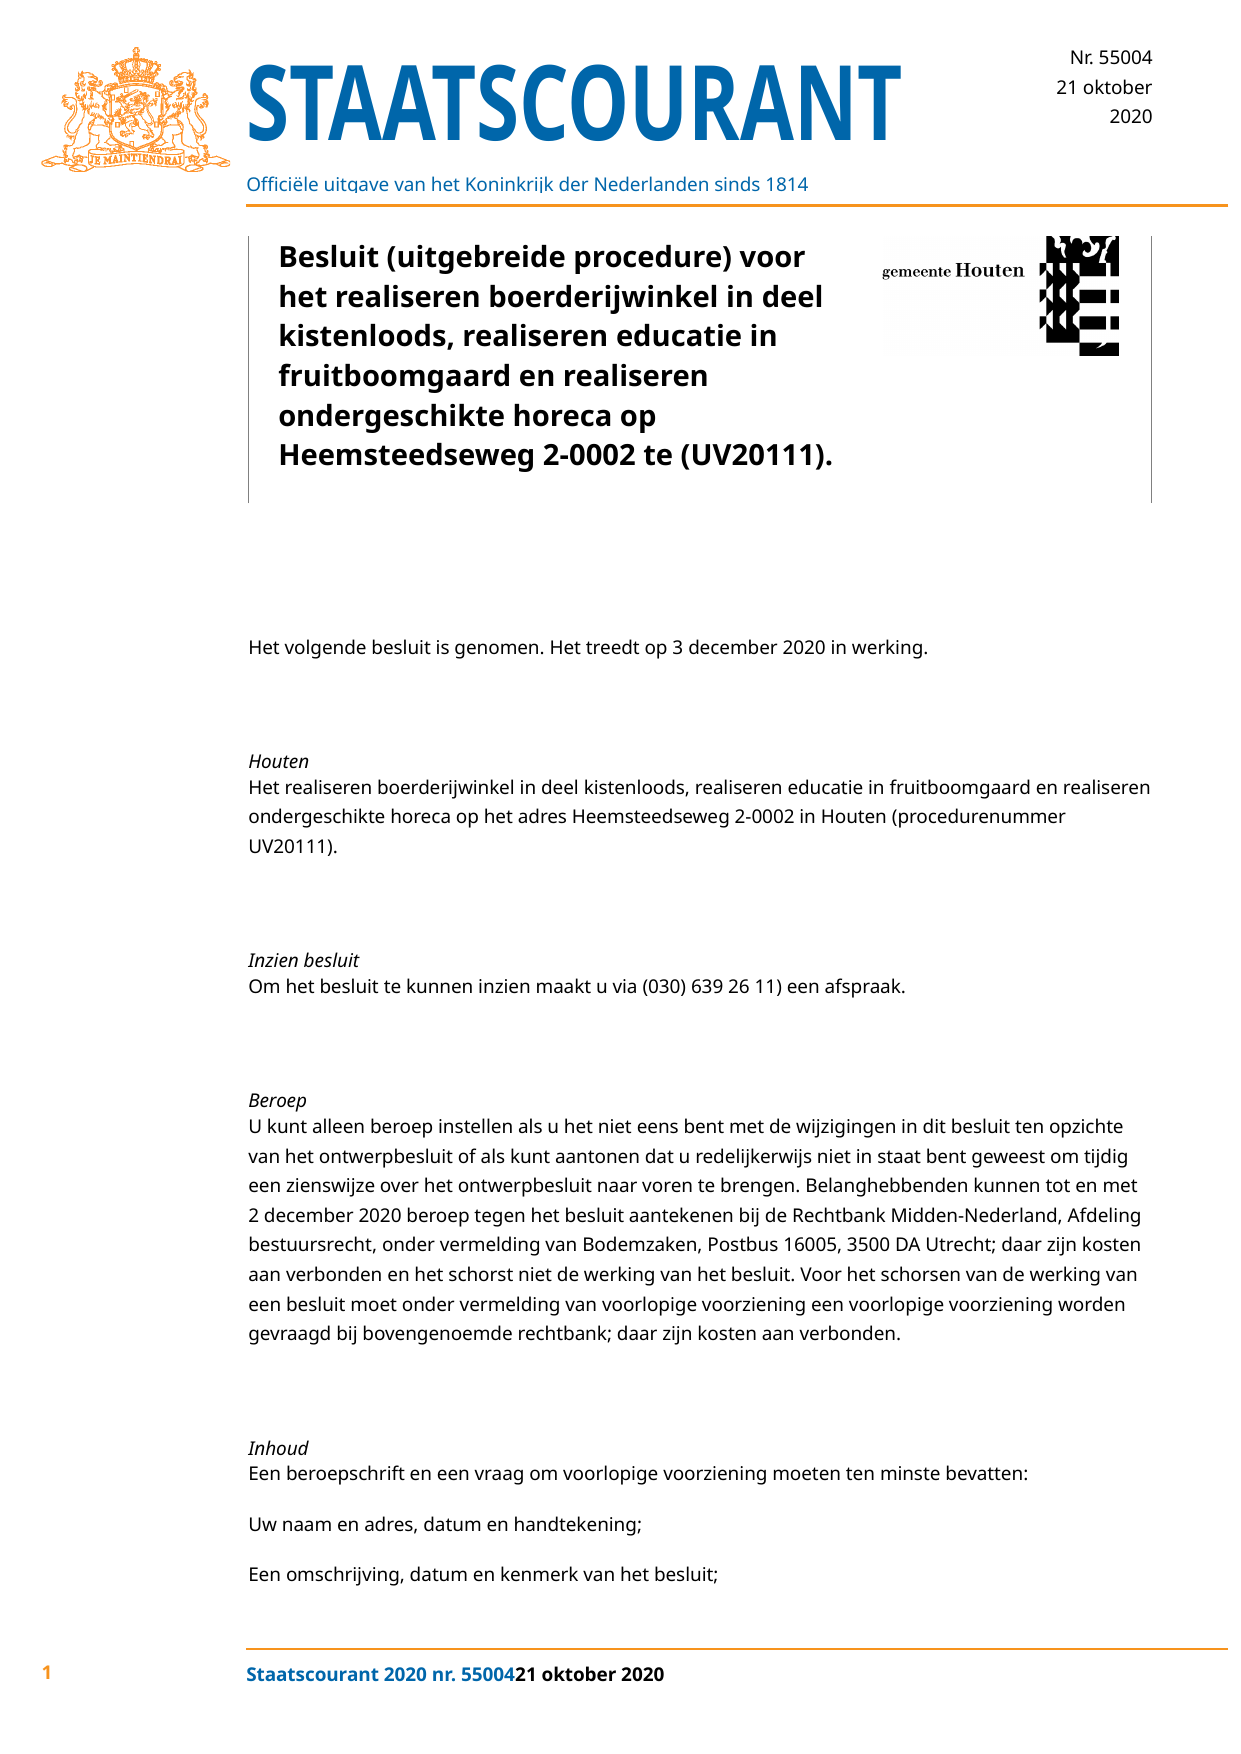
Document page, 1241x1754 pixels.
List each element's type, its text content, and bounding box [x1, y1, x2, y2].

text Inhoud [248, 1435, 1152, 1461]
text U kunt alleen beroep instellen als u het niet eens bent met de wijzigingen in dit besluit ten opzichte van het ontwerpbesluit of als kunt aantonen dat u redelijkerwijs niet in staat bent geweest om tijdig een zienswijze over het ontwerpbesluit naar voren te brengen. Belanghebbenden kunnen tot en met 2 december 2020 beroep tegen het besluit aantekenen bij de Rechtbank Midden-Nederland, Afdeling bestuursrecht, onder vermelding van Bodemzaken, Postbus 16005, 3500 DA Utrecht; daar zijn kosten aan verbonden en het schorst niet de werking van het besluit. Voor het schorsen van de werking van een besluit moet onder vermelding van voorlopige voorziening een voorlopige voorziening worden gevraagd bij bovengenoemde rechtbank; daar zijn kosten aan verbonden. [248, 1113, 1152, 1346]
text Houten [248, 748, 1152, 774]
text Het realiseren boerderijwinkel in deel kistenloods, realiseren educatie in fruitboomgaard en realiseren ondergeschikte horeca op het adres Heemsteedseweg 2-0002 in Houten (procedurenummer UV20111). [248, 774, 1152, 859]
text Het volgende besluit is genomen. Het treedt op 3 december 2020 in werking. [248, 634, 1152, 659]
text Inzien besluit [248, 947, 1152, 973]
text Uw naam en adres, datum en handtekening; [248, 1511, 1152, 1537]
picture [882, 236, 1119, 356]
text Een beroepschrift en een vraag om voorlopige voorziening moeten ten minste bevatten: [248, 1461, 1152, 1486]
picture [41, 47, 231, 172]
table_header [850, 236, 1151, 503]
table_header Besluit (uitgebreide procedure) voor het realiseren boerderijwinkel in deel kistenloods, realiseren educatie in fruitboomgaard en realiseren ondergeschikte horeca op Heemsteedseweg 2-0002 te (UV20111). [249, 236, 850, 503]
text Om het besluit te kunnen inzien maakt u via (030) 639 26 11) een afspraak. [248, 973, 1152, 999]
text Beroep [248, 1088, 1152, 1113]
text Een omschrijving, datum en kenmerk van het besluit; [248, 1561, 1152, 1587]
